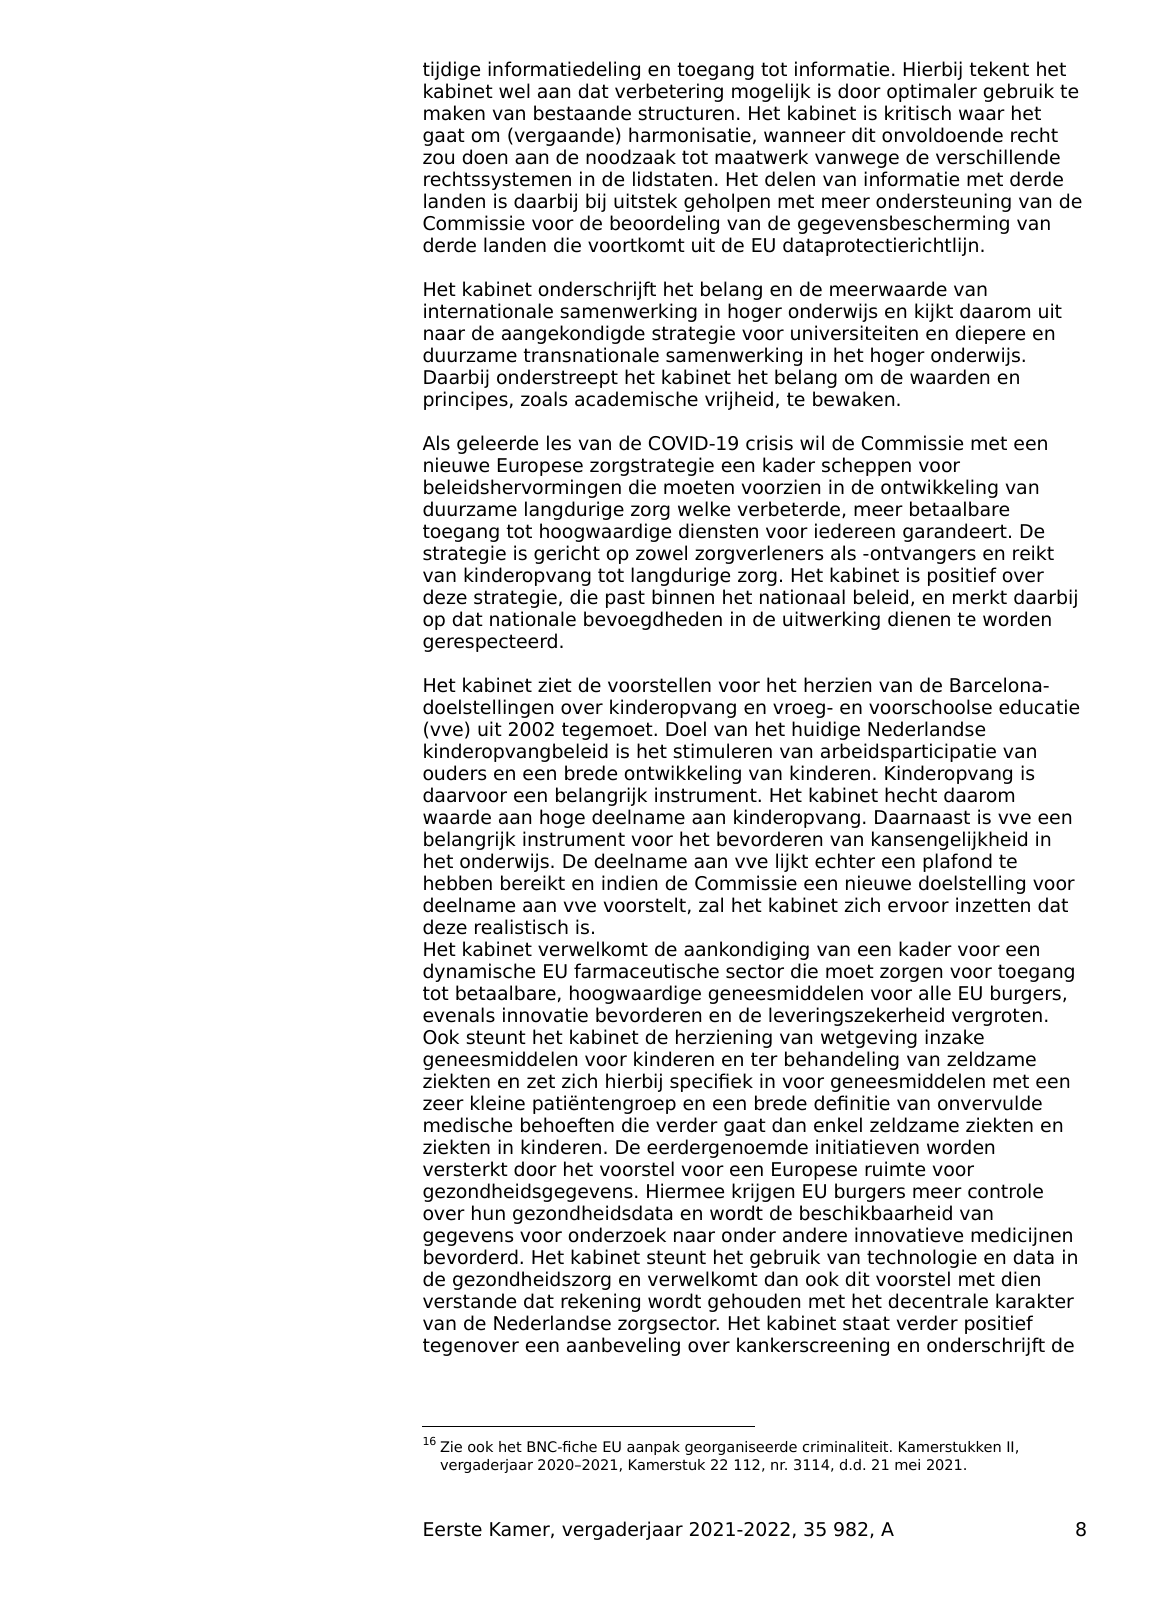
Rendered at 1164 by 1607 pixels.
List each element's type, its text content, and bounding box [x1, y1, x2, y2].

text Het kabinet verwelkomt de aankondiging van een kader voor een dynamische EU farmaceutische sector die moet zorgen voor toegang tot betaalbare, hoogwaardige geneesmiddelen voor alle EU burgers, evenals innovatie bevorderen en de leveringszekerheid vergroten. Ook steunt het kabinet de herziening van wetgeving inzake geneesmiddelen voor kinderen en ter behandeling van zeldzame ziekten en zet zich hierbij specifiek in voor geneesmiddelen met een zeer kleine patiëntengroep en een brede definitie van onvervulde medische behoeften die verder gaat dan enkel zeldzame ziekten en ziekten in kinderen. De eerdergenoemde initiatieven worden versterkt door het voorstel voor een Europese ruimte voor gezondheidsgegevens. Hiermee krijgen EU burgers meer controle over hun gezondheidsdata en wordt de beschikbaarheid van gegevens voor onderzoek naar onder andere innovatieve medicijnen bevorderd. Het kabinet steunt het gebruik van technologie en data in de gezondheidszorg en verwelkomt dan ook dit voorstel met dien verstande dat rekening wordt gehouden met het decentrale karakter van de Nederlandse zorgsector. Het kabinet staat verder positief tegenover een aanbeveling over kankerscreening en onderschrijft de [422, 939, 1087, 1356]
text Als geleerde les van de COVID-19 crisis wil de Commissie met een nieuwe Europese zorgstrategie een kader scheppen voor beleidshervormingen die moeten voorzien in de ontwikkeling van duurzame langdurige zorg welke verbeterde, meer betaalbare toegang tot hoogwaardige diensten voor iedereen garandeert. De strategie is gericht op zowel zorgverleners als -ontvangers en reikt van kinderopvang tot langdurige zorg. Het kabinet is positief over deze strategie, die past binnen het nationaal beleid, en merkt daarbij op dat nationale bevoegdheden in de uitwerking dienen te worden gerespecteerd. [422, 433, 1087, 653]
text Zie ook het BNC-fiche EU aanpak georganiseerde criminaliteit. Kamerstukken II, vergaderjaar 2020–2021, Kamerstuk 22 112, nr. 3114, d.d. 21 mei 2021. [422, 1435, 1087, 1474]
text Het kabinet onderschrijft het belang en de meerwaarde van internationale samenwerking in hoger onderwijs en kijkt daarom uit naar de aangekondigde strategie voor universiteiten en diepere en duurzame transnationale samenwerking in het hoger onderwijs. Daarbij onderstreept het kabinet het belang om de waarden en principes, zoals academische vrijheid, te bewaken. [422, 279, 1087, 411]
text Het kabinet ziet de voorstellen voor het herzien van de Barcelona-doelstellingen over kinderopvang en vroeg- en voorschoolse educatie (vve) uit 2002 tegemoet. Doel van het huidige Nederlandse kinderopvangbeleid is het stimuleren van arbeidsparticipatie van ouders en een brede ontwikkeling van kinderen. Kinderopvang is daarvoor een belangrijk instrument. Het kabinet hecht daarom waarde aan hoge deelname aan kinderopvang. Daarnaast is vve een belangrijk instrument voor het bevorderen van kansengelijkheid in het onderwijs. De deelname aan vve lijkt echter een plafond te hebben bereikt en indien de Commissie een nieuwe doelstelling voor deelname aan vve voorstelt, zal het kabinet zich ervoor inzetten dat deze realistisch is. [422, 675, 1087, 939]
text tijdige informatiedeling en toegang tot informatie. Hierbij tekent het kabinet wel aan dat verbetering mogelijk is door optimaler gebruik te maken van bestaande structuren. Het kabinet is kritisch waar het gaat om (vergaande) harmonisatie, wanneer dit onvoldoende recht zou doen aan de noodzaak tot maatwerk vanwege de verschillende rechtssystemen in de lidstaten. Het delen van informatie met derde landen is daarbij bij uitstek geholpen met meer ondersteuning van de Commissie voor de beoordeling van de gegevensbescherming van derde landen die voortkomt uit de EU dataprotectierichtlijn. [422, 59, 1087, 257]
